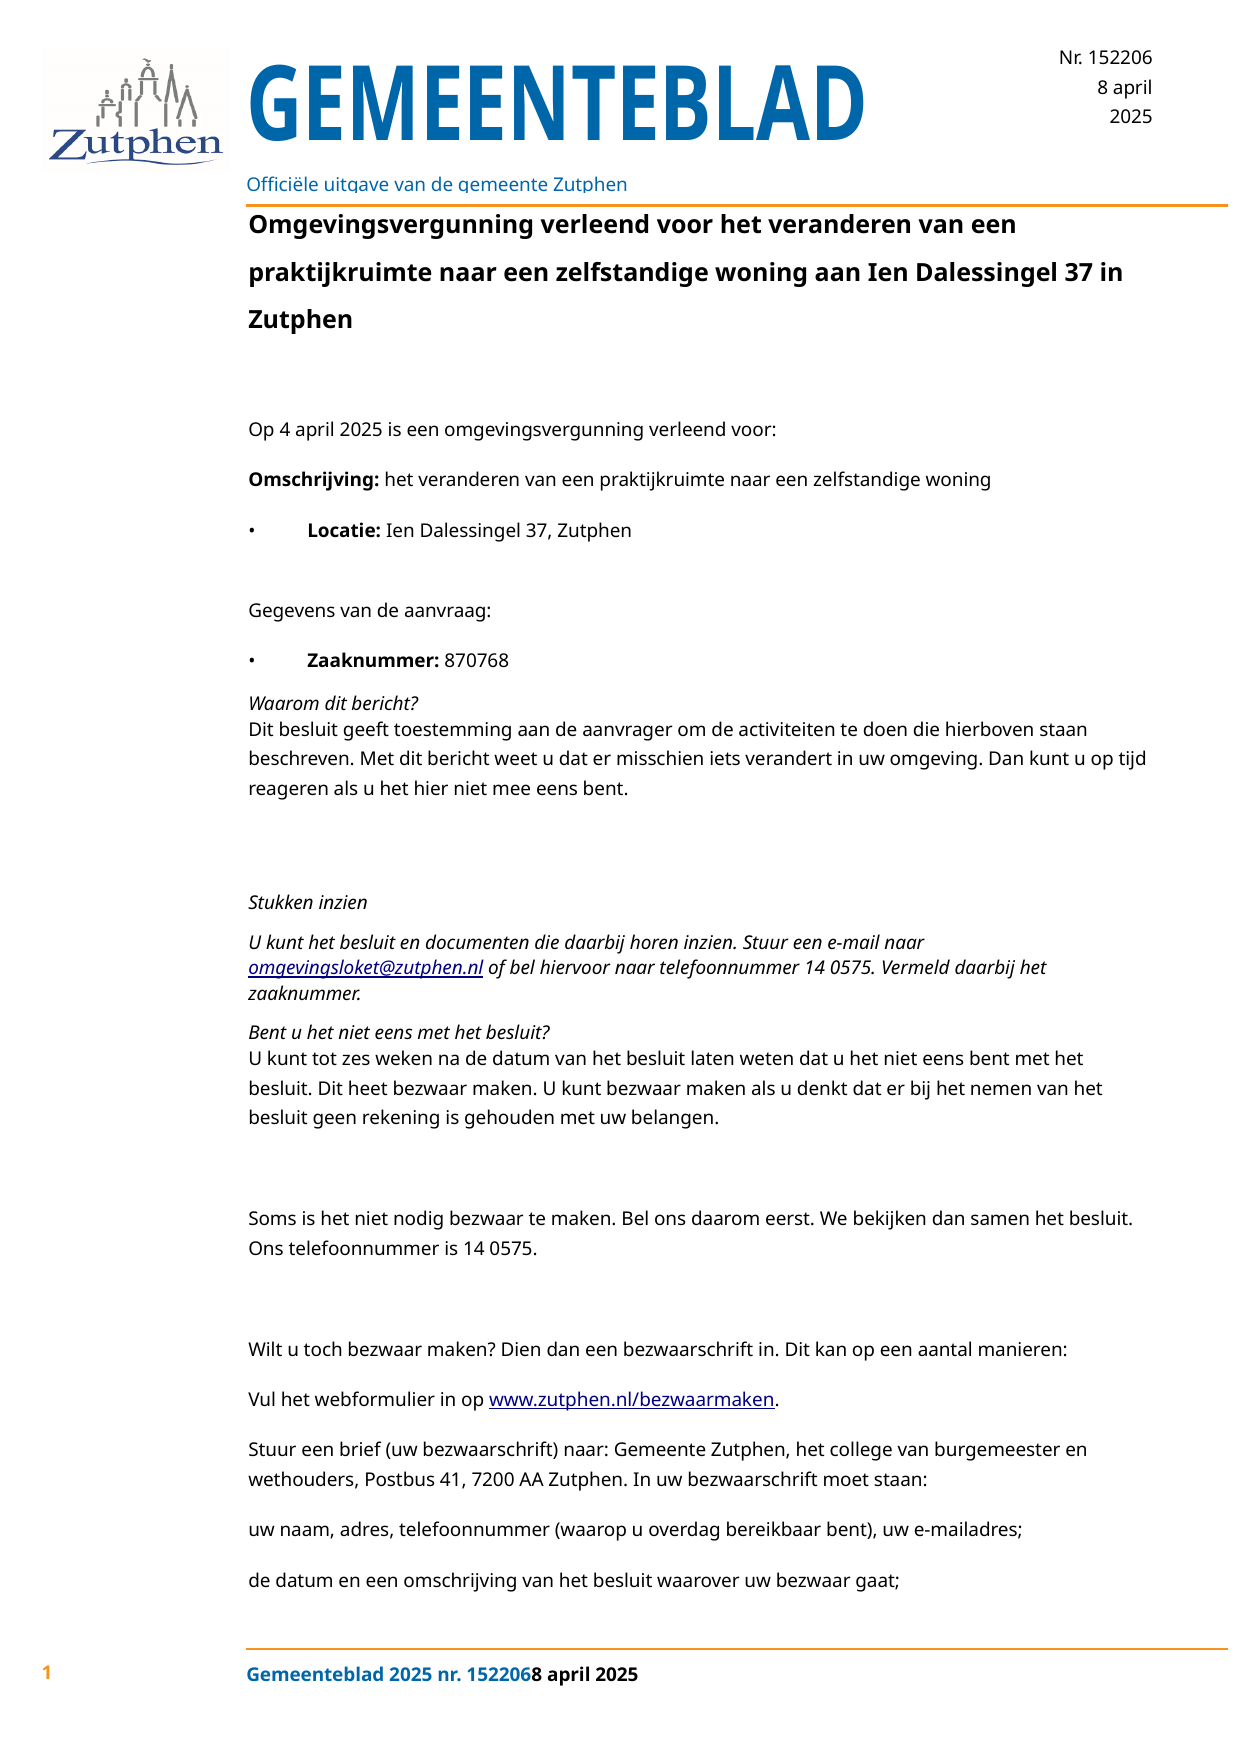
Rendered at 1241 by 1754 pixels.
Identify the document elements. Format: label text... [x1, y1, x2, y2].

text U kunt het besluit en documenten die daarbij horen inzien. Stuur een e-mail naar omgevingsloket@zutphen.nl of bel hiervoor naar telefoonnummer 14 0575. Vermeld daarbij het zaaknummer. [248, 929, 1152, 1006]
text Waarom dit bericht? [248, 690, 1152, 716]
text Op 4 april 2025 is een omgevingsvergunning verleend voor: [248, 416, 1152, 442]
text Wilt u toch bezwaar maken? Dien dan een bezwaarschrift in. Dit kan op een aantal manieren: [248, 1336, 1152, 1361]
text de datum en een omschrijving van het besluit waarover uw bezwaar gaat; [248, 1567, 1152, 1593]
text Stukken inzien [248, 889, 1152, 915]
text Omgevingsvergunning verleend voor het veranderen van een praktijkruimte naar een zelfstandige woning aan Ien Dalessingel 37 in Zutphen [248, 207, 1152, 336]
text Dit besluit geeft toestemming aan de aanvrager om de activiteiten te doen die hierboven staan beschreven. Met dit bericht weet u dat er misschien iets verandert in uw omgeving. Dan kunt u op tijd reageren als u het hier niet mee eens bent. [248, 716, 1152, 801]
text Gegevens van de aanvraag: [248, 597, 1152, 622]
text Bent u het niet eens met het besluit? [248, 1019, 1152, 1045]
text Stuur een brief (uw bezwaarschrift) naar: Gemeente Zutphen, het college van burgemeester en wethouders, Postbus 41, 7200 AA Zutphen. In uw bezwaarschrift moet staan: [248, 1437, 1152, 1492]
text Omschrijving: het veranderen van een praktijkruimte naar een zelfstandige woning [248, 466, 1152, 492]
text uw naam, adres, telefoonnummer (waarop u overdag bereikbaar bent), uw e-mailadres; [248, 1517, 1152, 1542]
text Vul het webformulier in op www.zutphen.nl/bezwaarmaken. [248, 1386, 1152, 1412]
text Soms is het niet nodig bezwaar te maken. Bel ons daarom eerst. We bekijken dan samen het besluit. Ons telefoonnummer is 14 0575. [248, 1205, 1152, 1261]
list Zaaknummer: 870768 [248, 647, 1152, 673]
text U kunt tot zes weken na de datum van het besluit laten weten dat u het niet eens bent met het besluit. Dit heet bezwaar maken. U kunt bezwaar maken als u denkt dat er bij het nemen van het besluit geen rekening is gehouden met uw belangen. [248, 1045, 1152, 1130]
picture [41, 47, 231, 172]
list Locatie: Ien Dalessingel 37, Zutphen [248, 517, 1152, 542]
